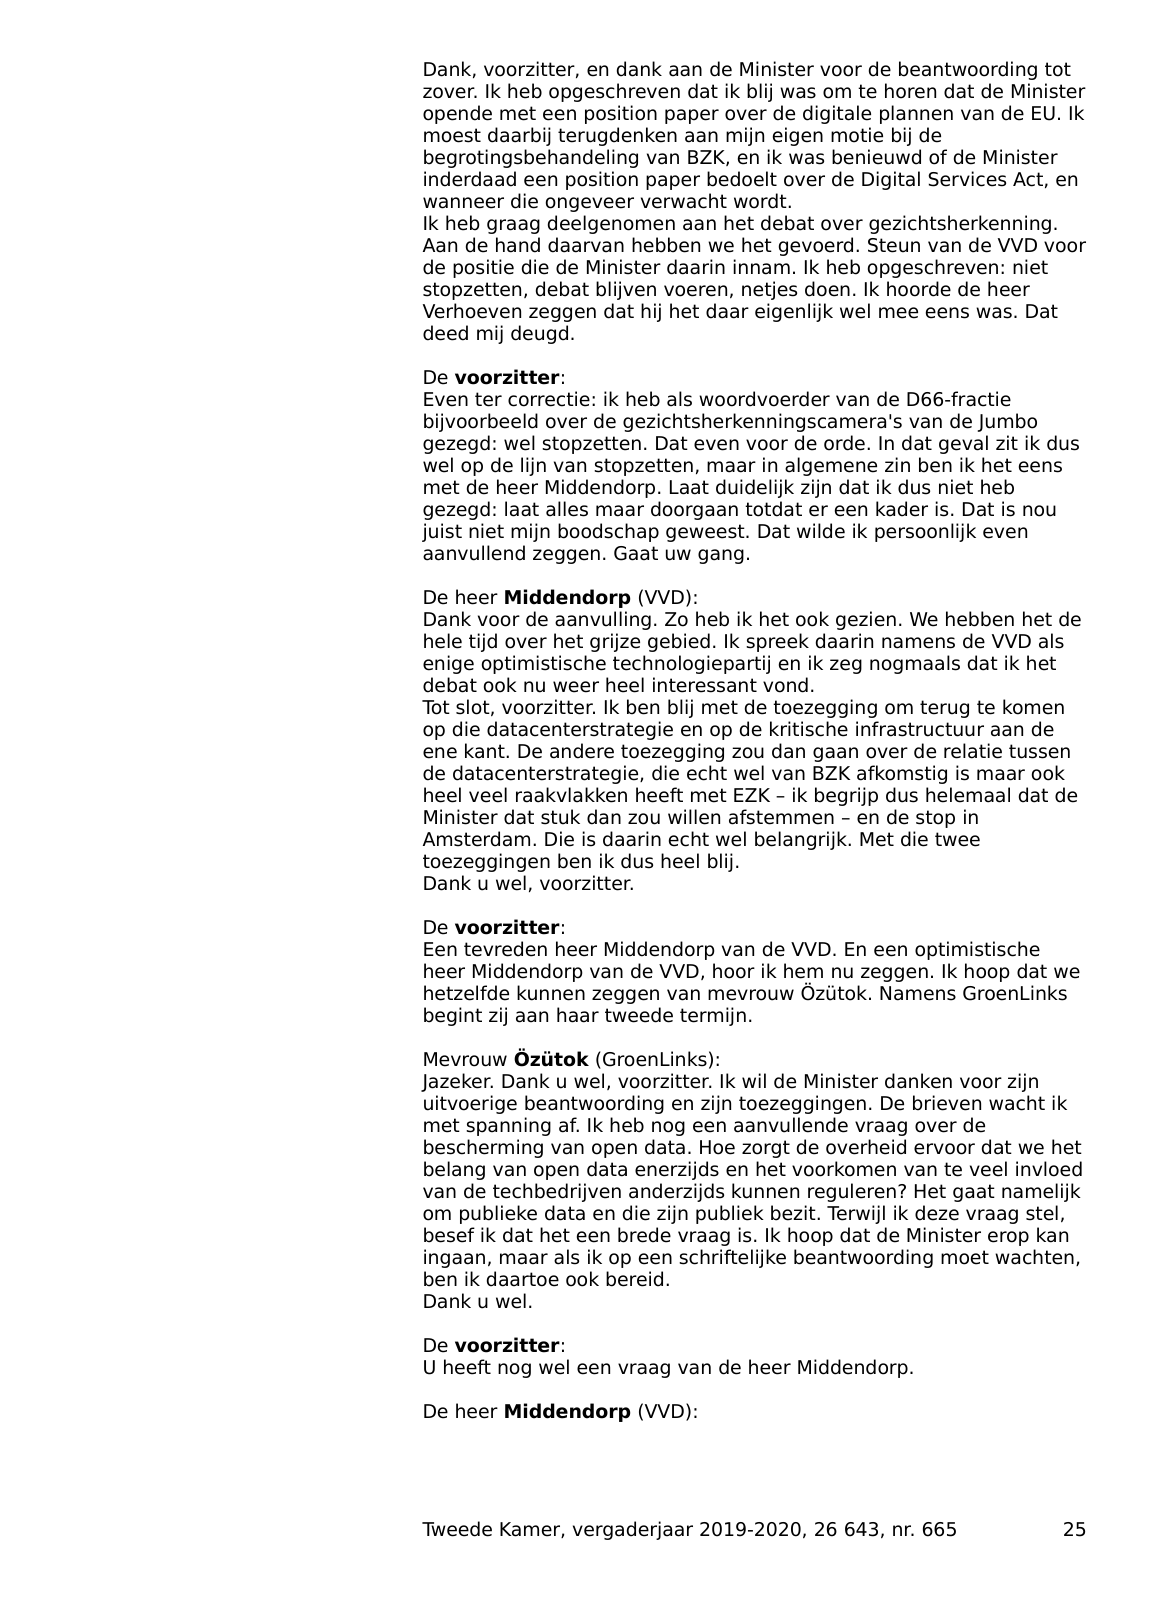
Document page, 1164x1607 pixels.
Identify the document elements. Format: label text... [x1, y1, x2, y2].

text Jazeker. Dank u wel, voorzitter. Ik wil de Minister danken voor zijn uitvoerige beantwoording en zijn toezeggingen. De brieven wacht ik met spanning af. Ik heb nog een aanvullende vraag over de bescherming van open data. Hoe zorgt de overheid ervoor dat we het belang van open data enerzijds en het voorkomen van te veel invloed van de techbedrijven anderzijds kunnen reguleren? Het gaat namelijk om publieke data en die zijn publiek bezit. Terwijl ik deze vraag stel, besef ik dat het een brede vraag is. Ik hoop dat de Minister erop kan ingaan, maar als ik op een schriftelijke beantwoording moet wachten, ben ik daartoe ook bereid. [422, 1071, 1087, 1291]
text Ik heb graag deelgenomen aan het debat over gezichtsherkenning. Aan de hand daarvan hebben we het gevoerd. Steun van de VVD voor de positie die de Minister daarin innam. Ik heb opgeschreven: niet stopzetten, debat blijven voeren, netjes doen. Ik hoorde de heer Verhoeven zeggen dat hij het daar eigenlijk wel mee eens was. Dat deed mij deugd. [422, 213, 1087, 345]
text U heeft nog wel een vraag van de heer Middendorp. [422, 1357, 1087, 1379]
text Mevrouw Özütok (GroenLinks): [422, 1049, 1087, 1071]
text De voorzitter: [422, 917, 1087, 939]
text Dank, voorzitter, en dank aan de Minister voor de beantwoording tot zover. Ik heb opgeschreven dat ik blij was om te horen dat de Minister opende met een position paper over de digitale plannen van de EU. Ik moest daarbij terugdenken aan mijn eigen motie bij de begrotingsbehandeling van BZK, en ik was benieuwd of de Minister inderdaad een position paper bedoelt over de Digital Services Act, en wanneer die ongeveer verwacht wordt. [422, 59, 1087, 213]
text Dank u wel. [422, 1291, 1087, 1313]
text De heer Middendorp (VVD): [422, 587, 1087, 609]
text De voorzitter: [422, 1335, 1087, 1357]
text Dank voor de aanvulling. Zo heb ik het ook gezien. We hebben het de hele tijd over het grijze gebied. Ik spreek daarin namens de VVD als enige optimistische technologiepartij en ik zeg nogmaals dat ik het debat ook nu weer heel interessant vond. [422, 609, 1087, 697]
text Een tevreden heer Middendorp van de VVD. En een optimistische heer Middendorp van de VVD, hoor ik hem nu zeggen. Ik hoop dat we hetzelfde kunnen zeggen van mevrouw Özütok. Namens GroenLinks begint zij aan haar tweede termijn. [422, 939, 1087, 1027]
text De voorzitter: [422, 367, 1087, 389]
text De heer Middendorp (VVD): [422, 1401, 1087, 1423]
text Tot slot, voorzitter. Ik ben blij met de toezegging om terug te komen op die datacenterstrategie en op de kritische infrastructuur aan de ene kant. De andere toezegging zou dan gaan over de relatie tussen de datacenterstrategie, die echt wel van BZK afkomstig is maar ook heel veel raakvlakken heeft met EZK – ik begrijp dus helemaal dat de Minister dat stuk dan zou willen afstemmen – en de stop in Amsterdam. Die is daarin echt wel belangrijk. Met die twee toezeggingen ben ik dus heel blij. [422, 697, 1087, 873]
text Even ter correctie: ik heb als woordvoerder van de D66-fractie bijvoorbeeld over de gezichtsherkenningscamera's van de Jumbo gezegd: wel stopzetten. Dat even voor de orde. In dat geval zit ik dus wel op de lijn van stopzetten, maar in algemene zin ben ik het eens met de heer Middendorp. Laat duidelijk zijn dat ik dus niet heb gezegd: laat alles maar doorgaan totdat er een kader is. Dat is nou juist niet mijn boodschap geweest. Dat wilde ik persoonlijk even aanvullend zeggen. Gaat uw gang. [422, 389, 1087, 565]
text Dank u wel, voorzitter. [422, 873, 1087, 895]
